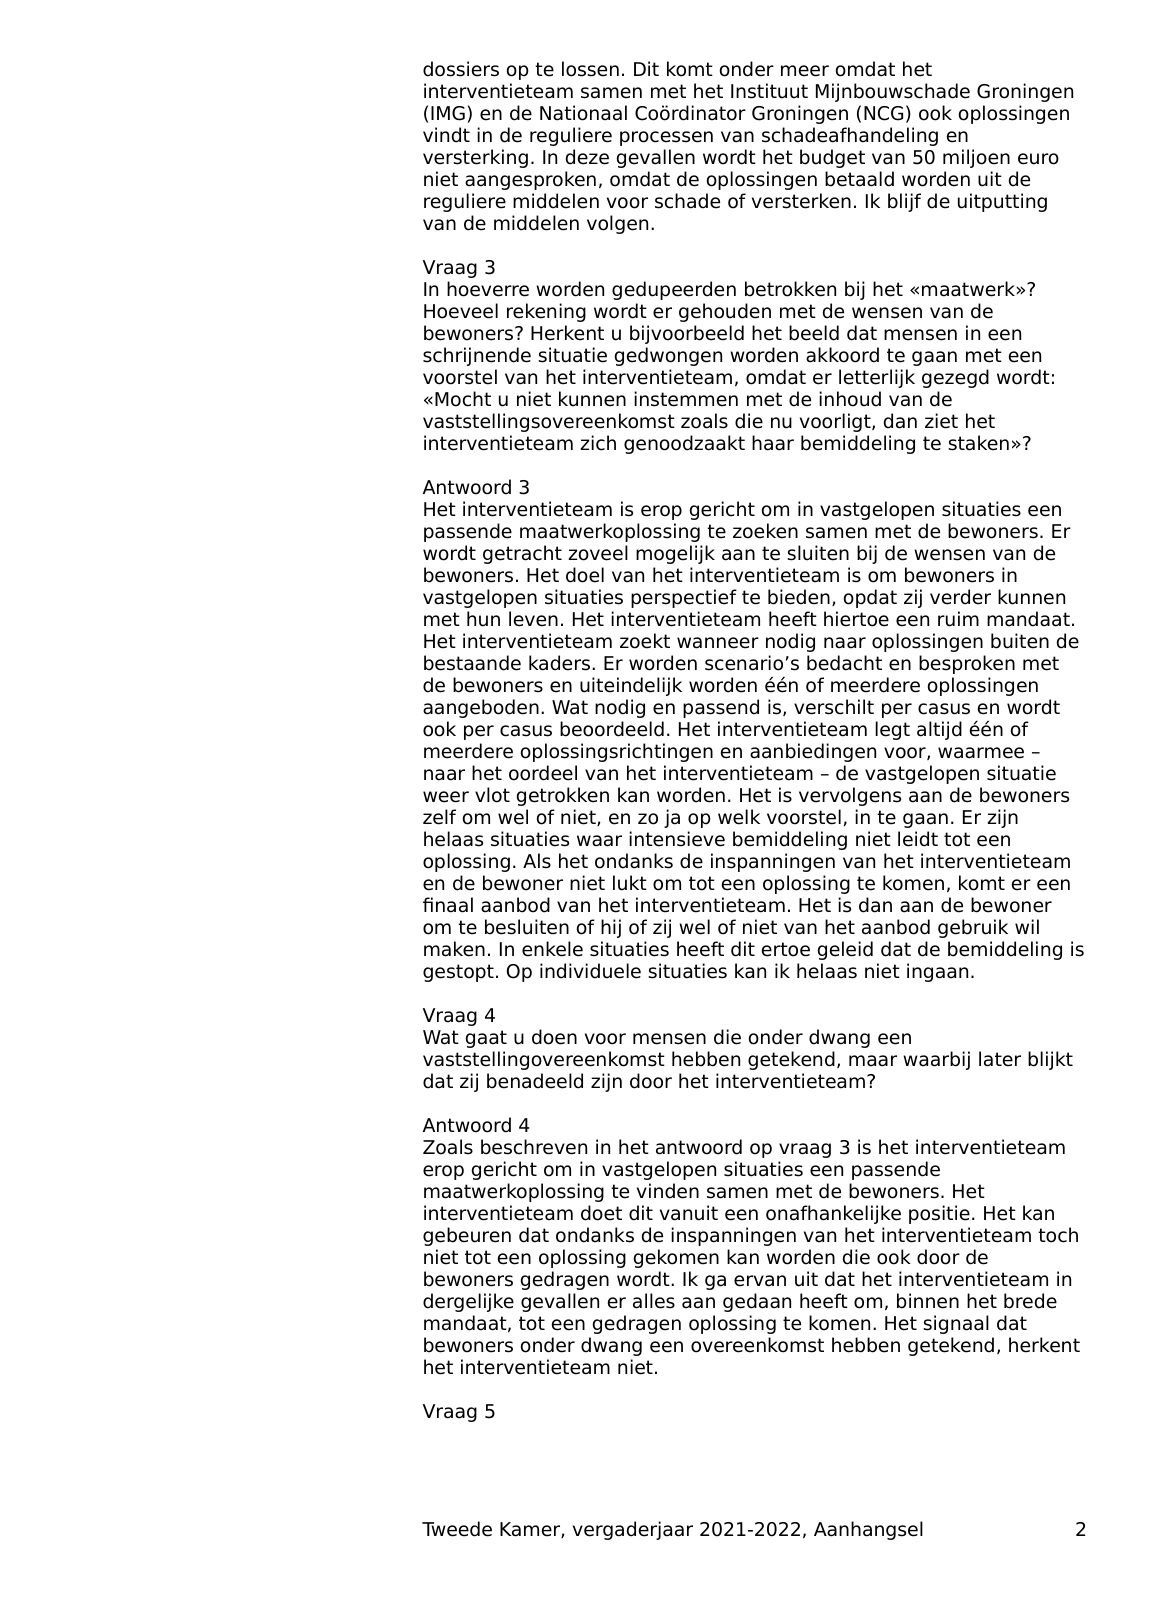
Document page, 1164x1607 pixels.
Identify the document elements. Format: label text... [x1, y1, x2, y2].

text Vraag 3 [422, 257, 1087, 279]
text Antwoord 4 [422, 1115, 1087, 1137]
text dossiers op te lossen. Dit komt onder meer omdat het interventieteam samen met het Instituut Mijnbouwschade Groningen (IMG) en de Nationaal Coördinator Groningen (NCG) ook oplossingen vindt in de reguliere processen van schadeafhandeling en versterking. In deze gevallen wordt het budget van 50 miljoen euro niet aangesproken, omdat de oplossingen betaald worden uit de reguliere middelen voor schade of versterken. Ik blijf de uitputting van de middelen volgen. [422, 59, 1087, 235]
text Vraag 5 [422, 1401, 1087, 1423]
text Wat gaat u doen voor mensen die onder dwang een vaststellingovereenkomst hebben getekend, maar waarbij later blijkt dat zij benadeeld zijn door het interventieteam? [422, 1027, 1087, 1093]
text Zoals beschreven in het antwoord op vraag 3 is het interventieteam erop gericht om in vastgelopen situaties een passende maatwerkoplossing te vinden samen met de bewoners. Het interventieteam doet dit vanuit een onafhankelijke positie. Het kan gebeuren dat ondanks de inspanningen van het interventieteam toch niet tot een oplossing gekomen kan worden die ook door de bewoners gedragen wordt. Ik ga ervan uit dat het interventieteam in dergelijke gevallen er alles aan gedaan heeft om, binnen het brede mandaat, tot een gedragen oplossing te komen. Het signaal dat bewoners onder dwang een overeenkomst hebben getekend, herkent het interventieteam niet. [422, 1137, 1087, 1379]
text Het interventieteam is erop gericht om in vastgelopen situaties een passende maatwerkoplossing te zoeken samen met de bewoners. Er wordt getracht zoveel mogelijk aan te sluiten bij de wensen van de bewoners. Het doel van het interventieteam is om bewoners in vastgelopen situaties perspectief te bieden, opdat zij verder kunnen met hun leven. Het interventieteam heeft hiertoe een ruim mandaat. Het interventieteam zoekt wanneer nodig naar oplossingen buiten de bestaande kaders. Er worden scenario’s bedacht en besproken met de bewoners en uiteindelijk worden één of meerdere oplossingen aangeboden. Wat nodig en passend is, verschilt per casus en wordt ook per casus beoordeeld. Het interventieteam legt altijd één of meerdere oplossingsrichtingen en aanbiedingen voor, waarmee – naar het oordeel van het interventieteam – de vastgelopen situatie weer vlot getrokken kan worden. Het is vervolgens aan de bewoners zelf om wel of niet, en zo ja op welk voorstel, in te gaan. Er zijn helaas situaties waar intensieve bemiddeling niet leidt tot een oplossing. Als het ondanks de inspanningen van het interventieteam en de bewoner niet lukt om tot een oplossing te komen, komt er een finaal aanbod van het interventieteam. Het is dan aan de bewoner om te besluiten of hij of zij wel of niet van het aanbod gebruik wil maken. In enkele situaties heeft dit ertoe geleid dat de bemiddeling is gestopt. Op individuele situaties kan ik helaas niet ingaan. [422, 499, 1087, 983]
text Antwoord 3 [422, 477, 1087, 499]
text In hoeverre worden gedupeerden betrokken bij het «maatwerk»? Hoeveel rekening wordt er gehouden met de wensen van de bewoners? Herkent u bijvoorbeeld het beeld dat mensen in een schrijnende situatie gedwongen worden akkoord te gaan met een voorstel van het interventieteam, omdat er letterlijk gezegd wordt: «Mocht u niet kunnen instemmen met de inhoud van de vaststellingsovereenkomst zoals die nu voorligt, dan ziet het interventieteam zich genoodzaakt haar bemiddeling te staken»? [422, 279, 1087, 455]
text Vraag 4 [422, 1005, 1087, 1027]
